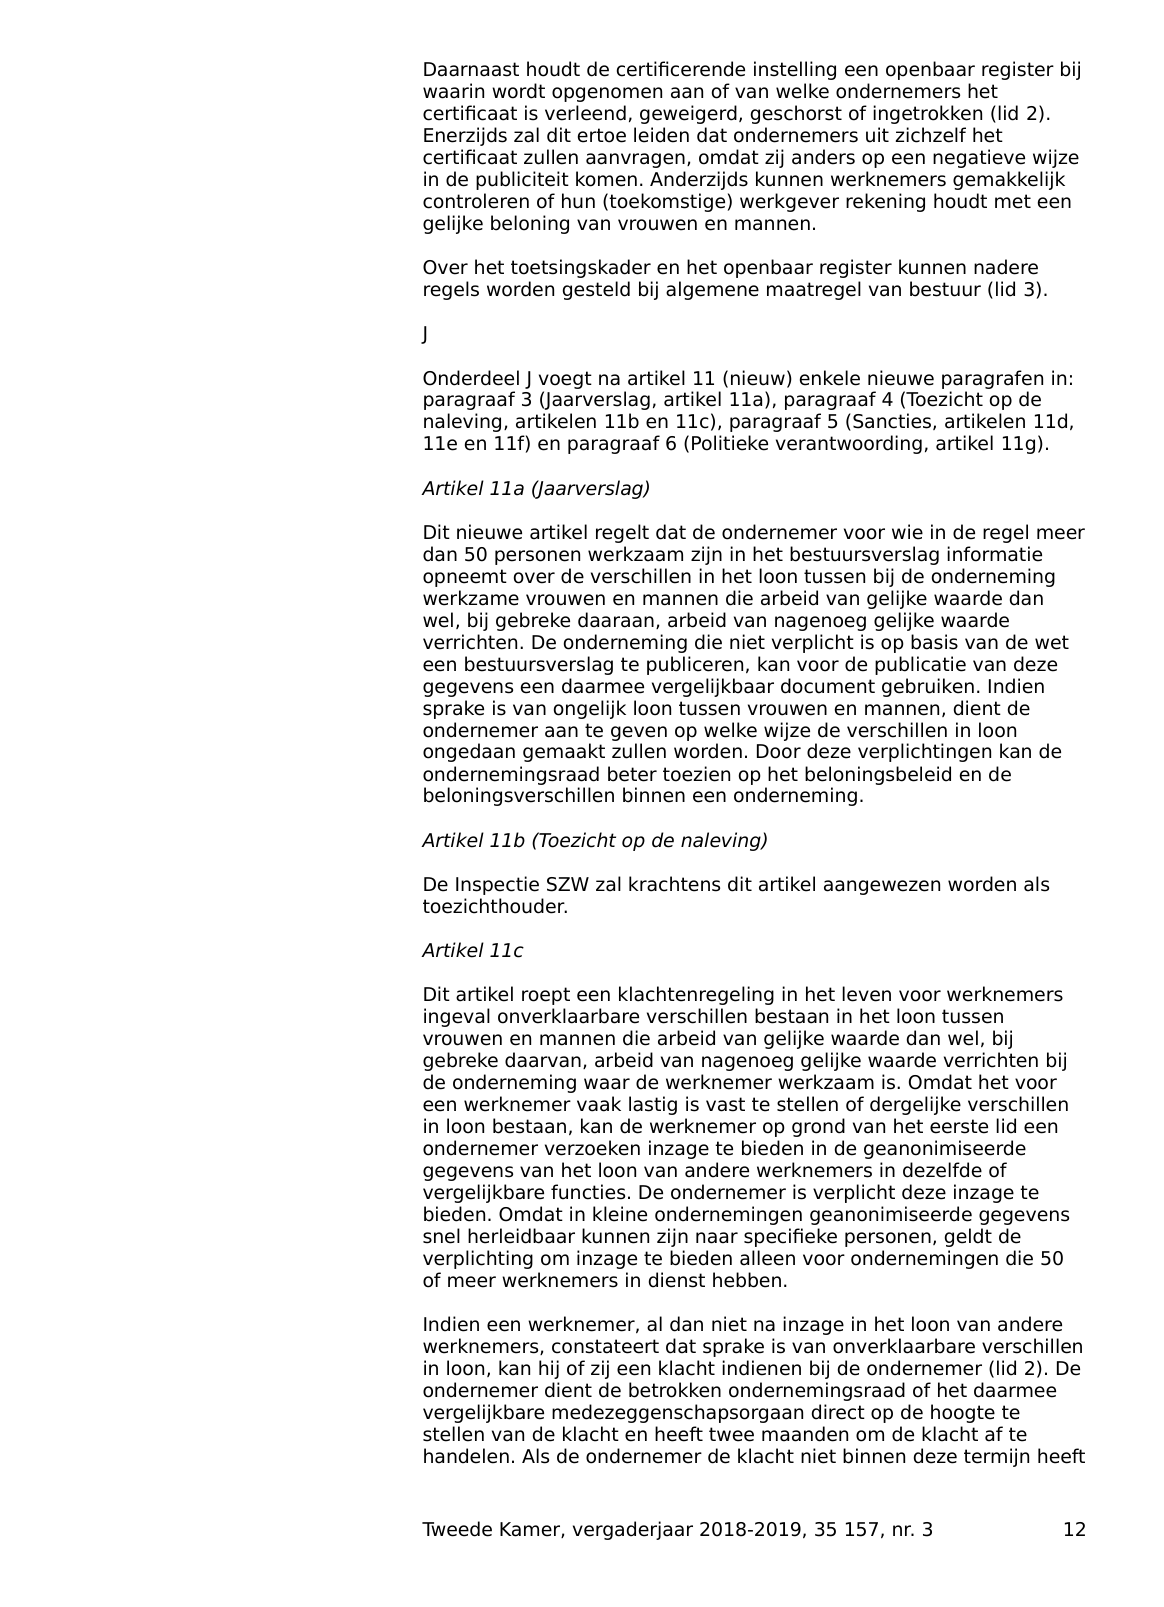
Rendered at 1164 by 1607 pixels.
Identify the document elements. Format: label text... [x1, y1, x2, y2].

text Indien een werknemer, al dan niet na inzage in het loon van andere werknemers, constateert dat sprake is van onverklaarbare verschillen in loon, kan hij of zij een klacht indienen bij de ondernemer (lid 2). De ondernemer dient de betrokken ondernemingsraad of het daarmee vergelijkbare medezeggenschapsorgaan direct op de hoogte te stellen van de klacht en heeft twee maanden om de klacht af te handelen. Als de ondernemer de klacht niet binnen deze termijn heeft [422, 1314, 1087, 1468]
subtitle J [422, 323, 1087, 345]
text Onderdeel J voegt na artikel 11 (nieuw) enkele nieuwe paragrafen in: paragraaf 3 (Jaarverslag, artikel 11a), paragraaf 4 (Toezicht op de naleving, artikelen 11b en 11c), paragraaf 5 (Sancties, artikelen 11d, 11e en 11f) en paragraaf 6 (Politieke verantwoording, artikel 11g). [422, 367, 1087, 455]
text Dit artikel roept een klachtenregeling in het leven voor werknemers ingeval onverklaarbare verschillen bestaan in het loon tussen vrouwen en mannen die arbeid van gelijke waarde dan wel, bij gebreke daarvan, arbeid van nagenoeg gelijke waarde verrichten bij de onderneming waar de werknemer werkzaam is. Omdat het voor een werknemer vaak lastig is vast te stellen of dergelijke verschillen in loon bestaan, kan de werknemer op grond van het eerste lid een ondernemer verzoeken inzage te bieden in de geanonimiseerde gegevens van het loon van andere werknemers in dezelfde of vergelijkbare functies. De ondernemer is verplicht deze inzage te bieden. Omdat in kleine ondernemingen geanonimiseerde gegevens snel herleidbaar kunnen zijn naar specifieke personen, geldt de verplichting om inzage te bieden alleen voor ondernemingen die 50 of meer werknemers in dienst hebben. [422, 984, 1087, 1292]
text De Inspectie SZW zal krachtens dit artikel aangewezen worden als toezichthouder. [422, 874, 1087, 918]
text Daarnaast houdt de certificerende instelling een openbaar register bij waarin wordt opgenomen aan of van welke ondernemers het certificaat is verleend, geweigerd, geschorst of ingetrokken (lid 2). Enerzijds zal dit ertoe leiden dat ondernemers uit zichzelf het certificaat zullen aanvragen, omdat zij anders op een negatieve wijze in de publiciteit komen. Anderzijds kunnen werknemers gemakkelijk controleren of hun (toekomstige) werkgever rekening houdt met een gelijke beloning van vrouwen en mannen. [422, 59, 1087, 235]
text Dit nieuwe artikel regelt dat de ondernemer voor wie in de regel meer dan 50 personen werkzaam zijn in het bestuursverslag informatie opneemt over de verschillen in het loon tussen bij de onderneming werkzame vrouwen en mannen die arbeid van gelijke waarde dan wel, bij gebreke daaraan, arbeid van nagenoeg gelijke waarde verrichten. De onderneming die niet verplicht is op basis van de wet een bestuursverslag te publiceren, kan voor de publicatie van deze gegevens een daarmee vergelijkbaar document gebruiken. Indien sprake is van ongelijk loon tussen vrouwen en mannen, dient de ondernemer aan te geven op welke wijze de verschillen in loon ongedaan gemaakt zullen worden. Door deze verplichtingen kan de ondernemingsraad beter toezien op het beloningsbeleid en de beloningsverschillen binnen een onderneming. [422, 522, 1087, 807]
subtitle Artikel 11c [422, 940, 1087, 962]
text Over het toetsingskader en het openbaar register kunnen nadere regels worden gesteld bij algemene maatregel van bestuur (lid 3). [422, 257, 1087, 301]
subtitle Artikel 11b (Toezicht op de naleving) [422, 829, 1087, 852]
subtitle Artikel 11a (Jaarverslag) [422, 477, 1087, 499]
